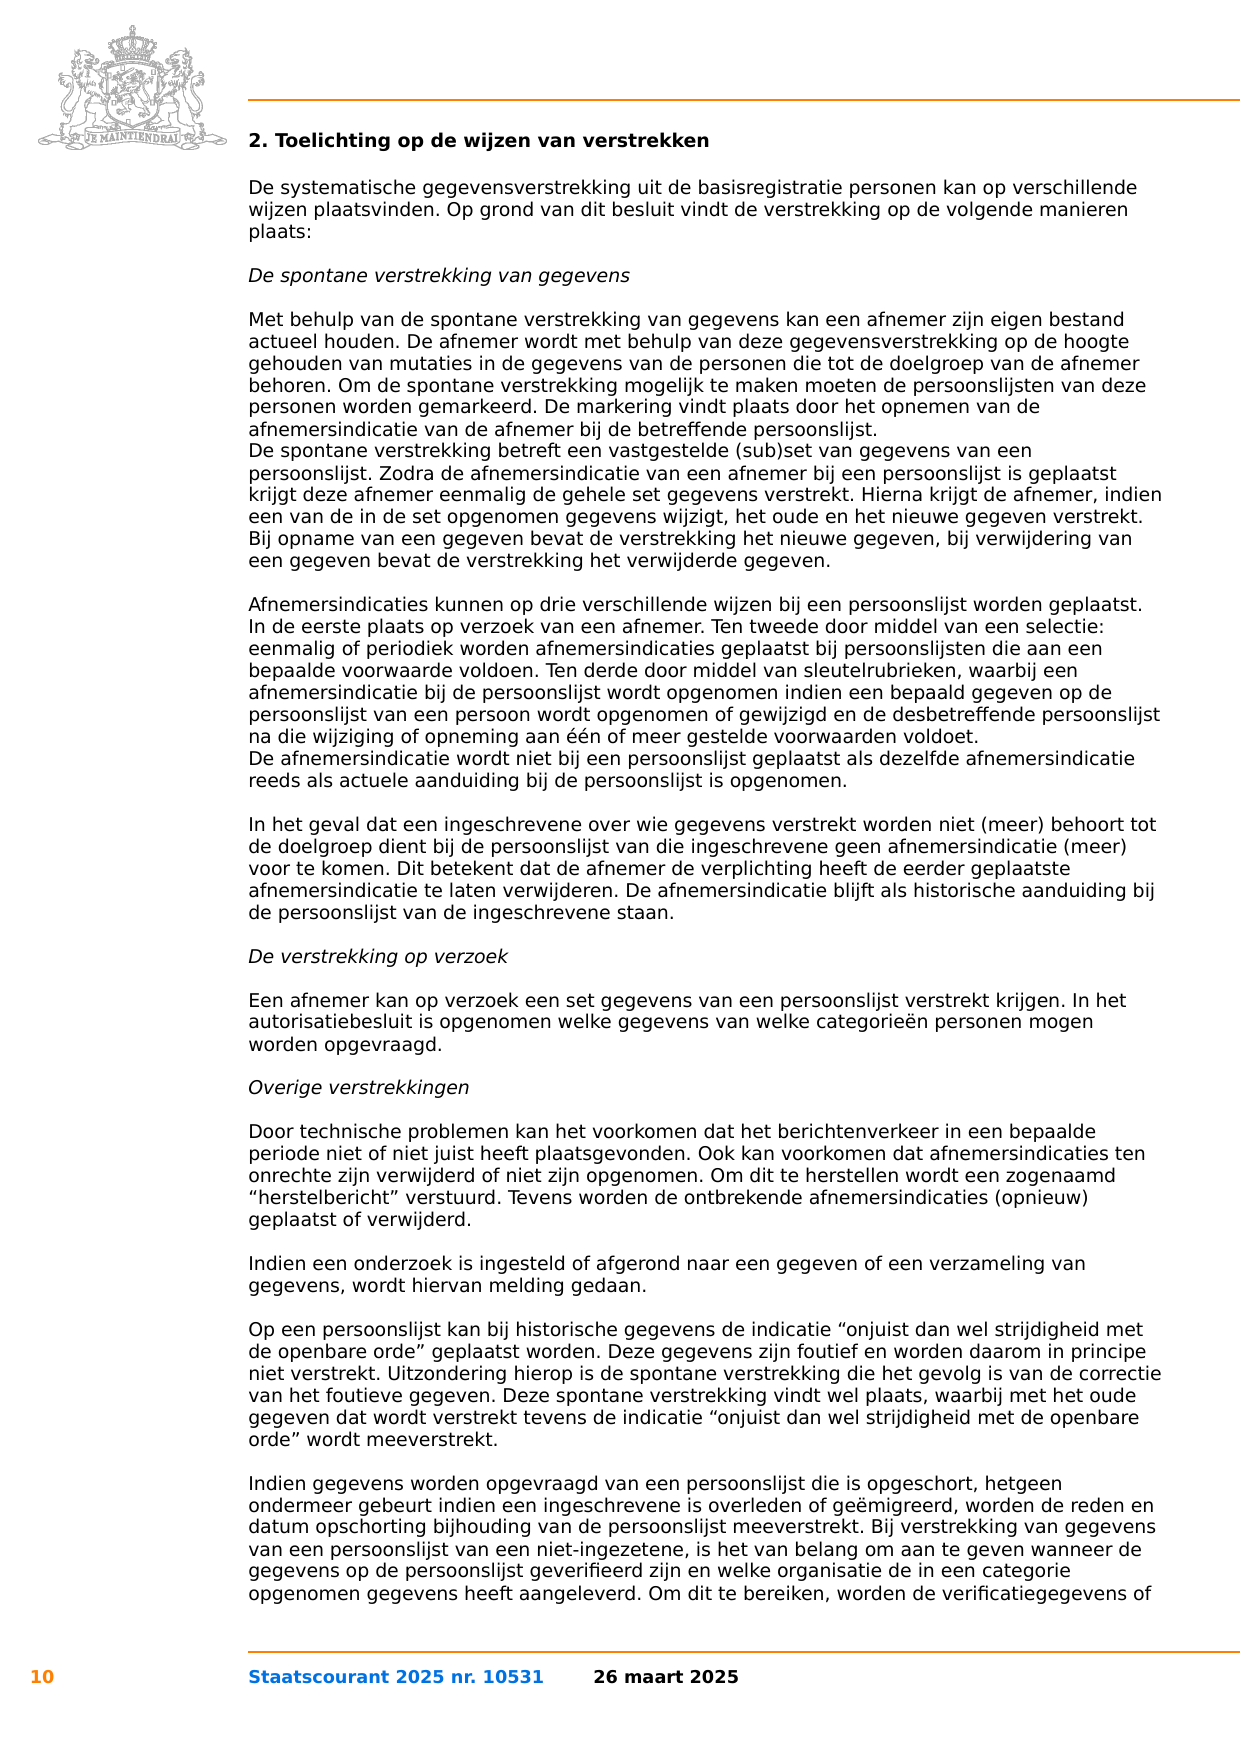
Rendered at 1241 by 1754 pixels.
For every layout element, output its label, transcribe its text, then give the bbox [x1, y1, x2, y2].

subtitle De verstrekking op verzoek [248, 946, 1163, 968]
text De systematische gegevensverstrekking uit de basisregistratie personen kan op verschillende wijzen plaatsvinden. Op grond van dit besluit vindt de verstrekking op de volgende manieren plaats: [248, 177, 1163, 243]
text Op een persoonslijst kan bij historische gegevens de indicatie “onjuist dan wel strijdigheid met de openbare orde” geplaatst worden. Deze gegevens zijn foutief en worden daarom in principe niet verstrekt. Uitzondering hierop is de spontane verstrekking die het gevolg is van de correctie van het foutieve gegeven. Deze spontane verstrekking vindt wel plaats, waarbij met het oude gegeven dat wordt verstrekt tevens de indicatie “onjuist dan wel strijdigheid met de openbare orde” wordt meeverstrekt. [248, 1319, 1163, 1451]
text Met behulp van de spontane verstrekking van gegevens kan een afnemer zijn eigen bestand actueel houden. De afnemer wordt met behulp van deze gegevensverstrekking op de hoogte gehouden van mutaties in de gegevens van de personen die tot de doelgroep van de afnemer behoren. Om de spontane verstrekking mogelijk te maken moeten de persoonslijsten van deze personen worden gemarkeerd. De markering vindt plaats door het opnemen van de afnemersindicatie van de afnemer bij de betreffende persoonslijst. [248, 308, 1163, 440]
text Indien gegevens worden opgevraagd van een persoonslijst die is opgeschort, hetgeen ondermeer gebeurt indien een ingeschrevene is overleden of geëmigreerd, worden de reden en datum opschorting bijhouding van de persoonslijst meeverstrekt. Bij verstrekking van gegevens van een persoonslijst van een niet-ingezetene, is het van belang om aan te geven wanneer de gegevens op de persoonslijst geverifieerd zijn en welke organisatie de in een categorie opgenomen gegevens heeft aangeleverd. Om dit te bereiken, worden de verificatiegegevens of [248, 1472, 1163, 1604]
subtitle 2. Toelichting op de wijzen van verstrekken [248, 130, 1163, 152]
text Indien een onderzoek is ingesteld of afgerond naar een gegeven of een verzameling van gegevens, wordt hiervan melding gedaan. [248, 1253, 1163, 1297]
text Door technische problemen kan het voorkomen dat het berichtenverkeer in een bepaalde periode niet of niet juist heeft plaatsgevonden. Ook kan voorkomen dat afnemersindicaties ten onrechte zijn verwijderd of niet zijn opgenomen. Om dit te herstellen wordt een zogenaamd “herstelbericht” verstuurd. Tevens worden de ontbrekende afnemersindicaties (opnieuw) geplaatst of verwijderd. [248, 1121, 1163, 1231]
text De spontane verstrekking betreft een vastgestelde (sub)set van gegevens van een persoonslijst. Zodra de afnemersindicatie van een afnemer bij een persoonslijst is geplaatst krijgt deze afnemer eenmalig de gehele set gegevens verstrekt. Hierna krijgt de afnemer, indien een van de in de set opgenomen gegevens wijzigt, het oude en het nieuwe gegeven verstrekt. Bij opname van een gegeven bevat de verstrekking het nieuwe gegeven, bij verwijdering van een gegeven bevat de verstrekking het verwijderde gegeven. [248, 440, 1163, 572]
text In het geval dat een ingeschrevene over wie gegevens verstrekt worden niet (meer) behoort tot de doelgroep dient bij de persoonslijst van die ingeschrevene geen afnemersindicatie (meer) voor te komen. Dit betekent dat de afnemer de verplichting heeft de eerder geplaatste afnemersindicatie te laten verwijderen. De afnemersindicatie blijft als historische aanduiding bij de persoonslijst van de ingeschrevene staan. [248, 814, 1163, 924]
subtitle De spontane verstrekking van gegevens [248, 265, 1163, 287]
picture [38, 25, 227, 150]
text De afnemersindicatie wordt niet bij een persoonslijst geplaatst als dezelfde afnemersindicatie reeds als actuele aanduiding bij de persoonslijst is opgenomen. [248, 748, 1163, 792]
text Afnemersindicaties kunnen op drie verschillende wijzen bij een persoonslijst worden geplaatst. In de eerste plaats op verzoek van een afnemer. Ten tweede door middel van een selectie: eenmalig of periodiek worden afnemersindicaties geplaatst bij persoonslijsten die aan een bepaalde voorwaarde voldoen. Ten derde door middel van sleutelrubrieken, waarbij een afnemersindicatie bij de persoonslijst wordt opgenomen indien een bepaald gegeven op de persoonslijst van een persoon wordt opgenomen of gewijzigd en de desbetreffende persoonslijst na die wijziging of opneming aan één of meer gestelde voorwaarden voldoet. [248, 594, 1163, 748]
subtitle Overige verstrekkingen [248, 1077, 1163, 1099]
text Een afnemer kan op verzoek een set gegevens van een persoonslijst verstrekt krijgen. In het autorisatiebesluit is opgenomen welke gegevens van welke categorieën personen mogen worden opgevraagd. [248, 989, 1163, 1055]
